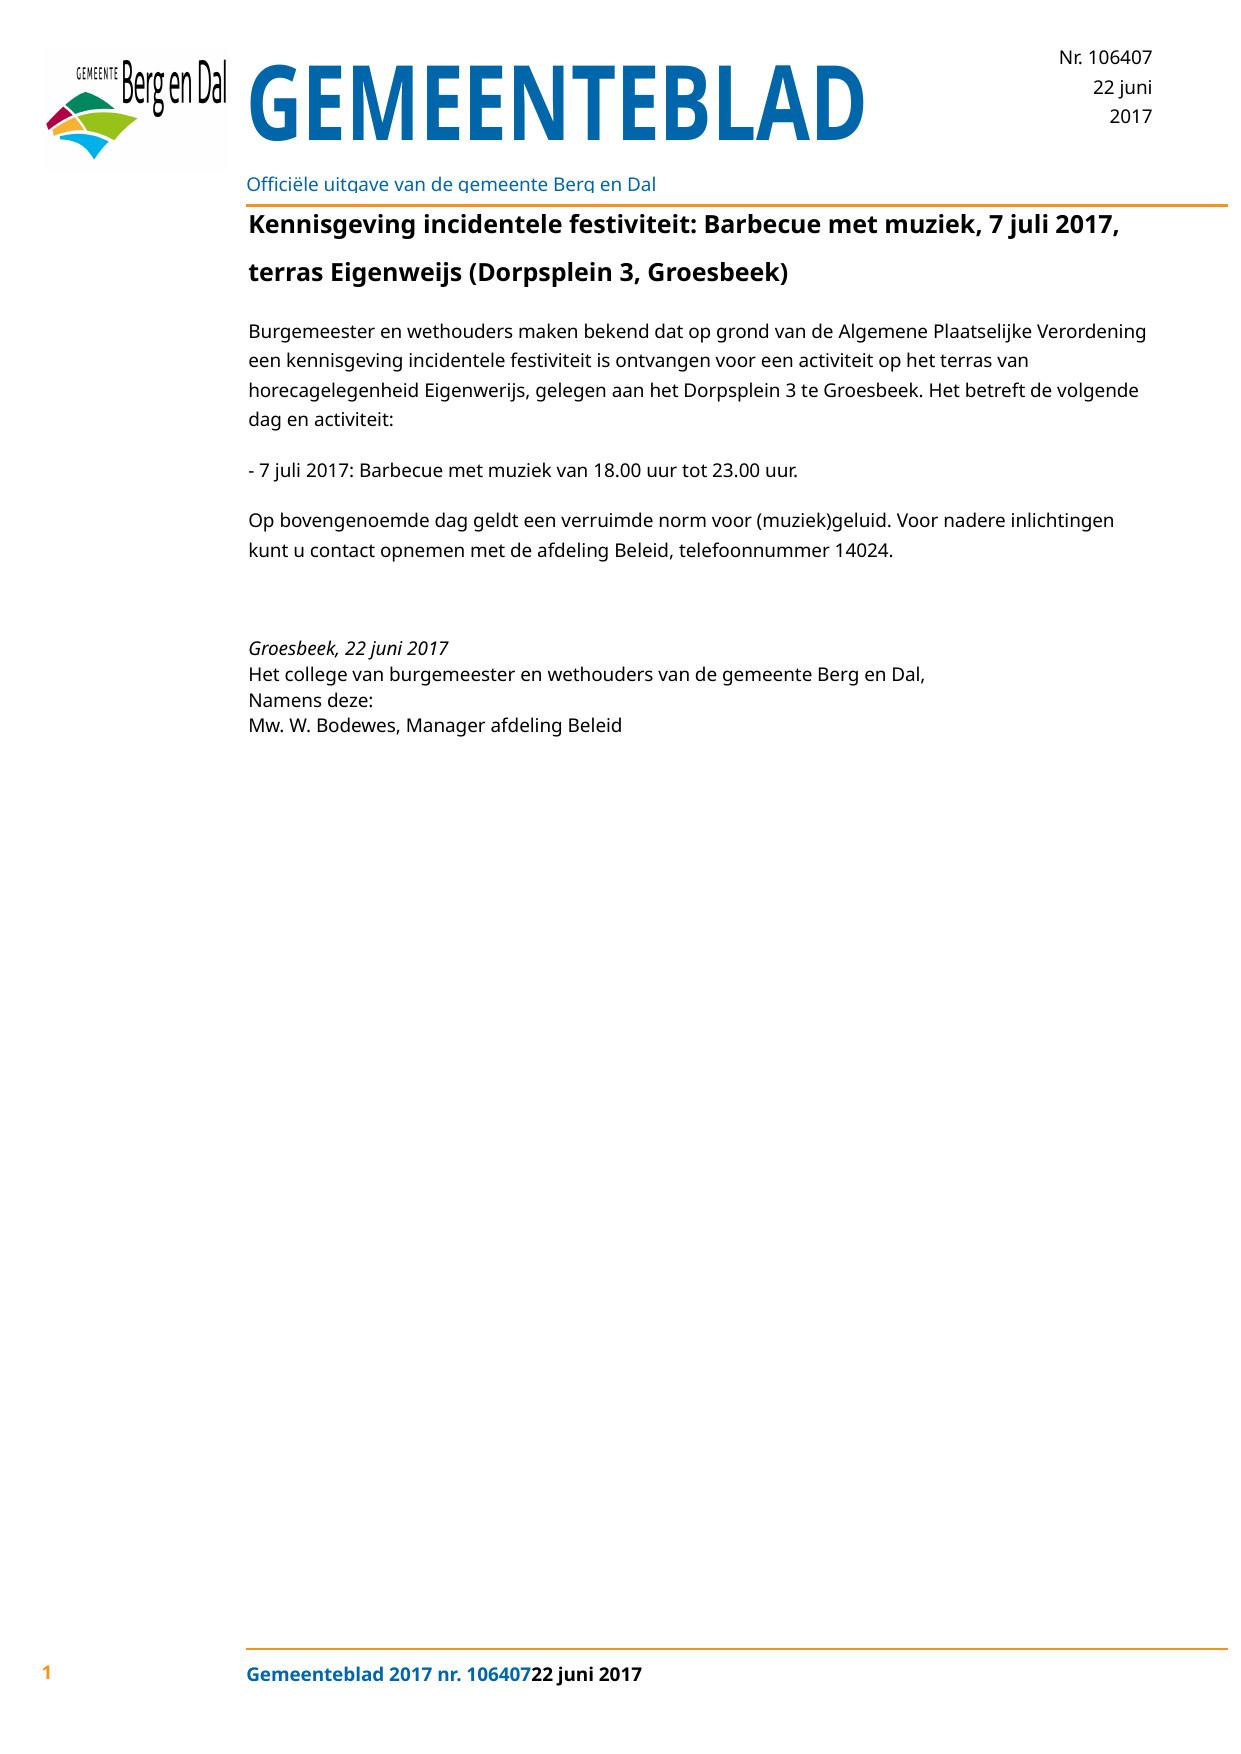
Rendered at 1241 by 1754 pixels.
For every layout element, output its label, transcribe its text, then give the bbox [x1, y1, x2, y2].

text - 7 juli 2017: Barbecue met muziek van 18.00 uur tot 23.00 uur. [248, 457, 1152, 483]
text Namens deze: [248, 687, 1152, 712]
picture [41, 47, 231, 172]
text Groesbeek, 22 juni 2017 [248, 635, 1152, 661]
text Het college van burgemeester en wethouders van de gemeente Berg en Dal, [248, 661, 1152, 687]
text Mw. W. Bodewes, Manager afdeling Beleid [248, 712, 1152, 738]
text Kennisgeving incidentele festiviteit: Barbecue met muziek, 7 juli 2017, terras Eigenweijs (Dorpsplein 3, Groesbeek) [248, 207, 1152, 288]
text Op bovengenoemde dag geldt een verruimde norm voor (muziek)geluid. Voor nadere inlichtingen kunt u contact opnemen met de afdeling Beleid, telefoonnummer 14024. [248, 507, 1152, 563]
text Burgemeester en wethouders maken bekend dat op grond van de Algemene Plaatselijke Verordening een kennisgeving incidentele festiviteit is ontvangen voor een activiteit op het terras van horecagelegenheid Eigenwerijs, gelegen aan het Dorpsplein 3 te Groesbeek. Het betreft de volgende dag en activiteit: [248, 318, 1152, 432]
